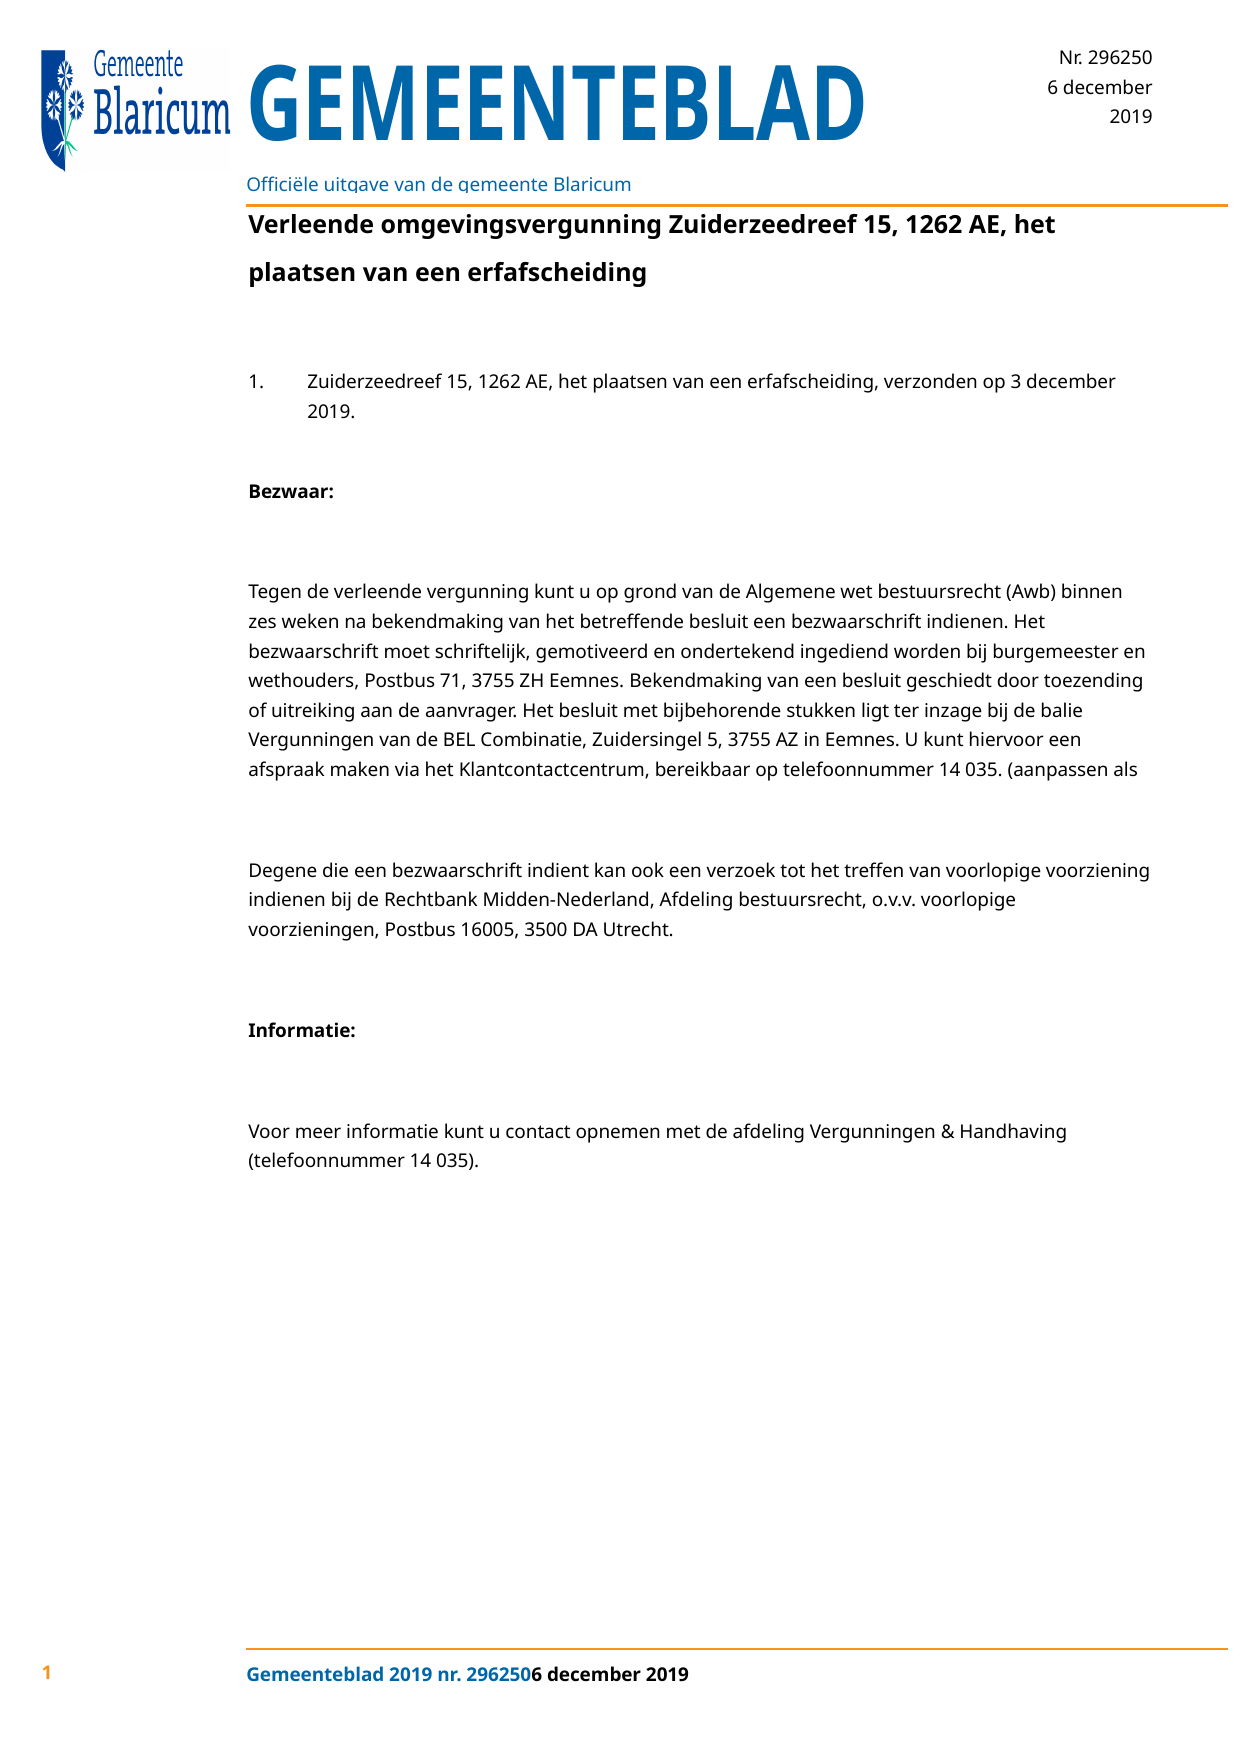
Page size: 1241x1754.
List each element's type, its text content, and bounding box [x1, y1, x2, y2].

picture [41, 47, 231, 172]
list Zuiderzeedreef 15, 1262 AE, het plaatsen van een erfafscheiding, verzonden op 3 december 2019. [248, 368, 1152, 424]
text Degene die een bezwaarschrift indient kan ook een verzoek tot het treffen van voorlopige voorziening indienen bij de Rechtbank Midden-Nederland, Afdeling bestuursrecht, o.v.v. voorlopige voorzieningen, Postbus 16005, 3500 DA Utrecht. [248, 857, 1152, 942]
text Tegen de verleende vergunning kunt u op grond van de Algemene wet bestuursrecht (Awb) binnen zes weken na bekendmaking van het betreffende besluit een bezwaarschrift indienen. Het bezwaarschrift moet schriftelijk, gemotiveerd en ondertekend ingediend worden bij burgemeester en wethouders, Postbus 71, 3755 ZH Eemnes. Bekendmaking van een besluit geschiedt door toezending of uitreiking aan de aanvrager. Het besluit met bijbehorende stukken ligt ter inzage bij de balie Vergunningen van de BEL Combinatie, Zuidersingel 5, 3755 AZ in Eemnes. U kunt hiervoor een afspraak maken via het Klantcontactcentrum, bereikbaar op telefoonnummer 14 035. (aanpassen als [248, 579, 1152, 782]
text Voor meer informatie kunt u contact opnemen met de afdeling Vergunningen & Handhaving (telefoonnummer 14 035). [248, 1118, 1152, 1173]
text Bezwaar: [248, 478, 1152, 504]
text Verleende omgevingsvergunning Zuiderzeedreef 15, 1262 AE, het plaatsen van een erfafscheiding [248, 207, 1152, 288]
text Informatie: [248, 1017, 1152, 1043]
